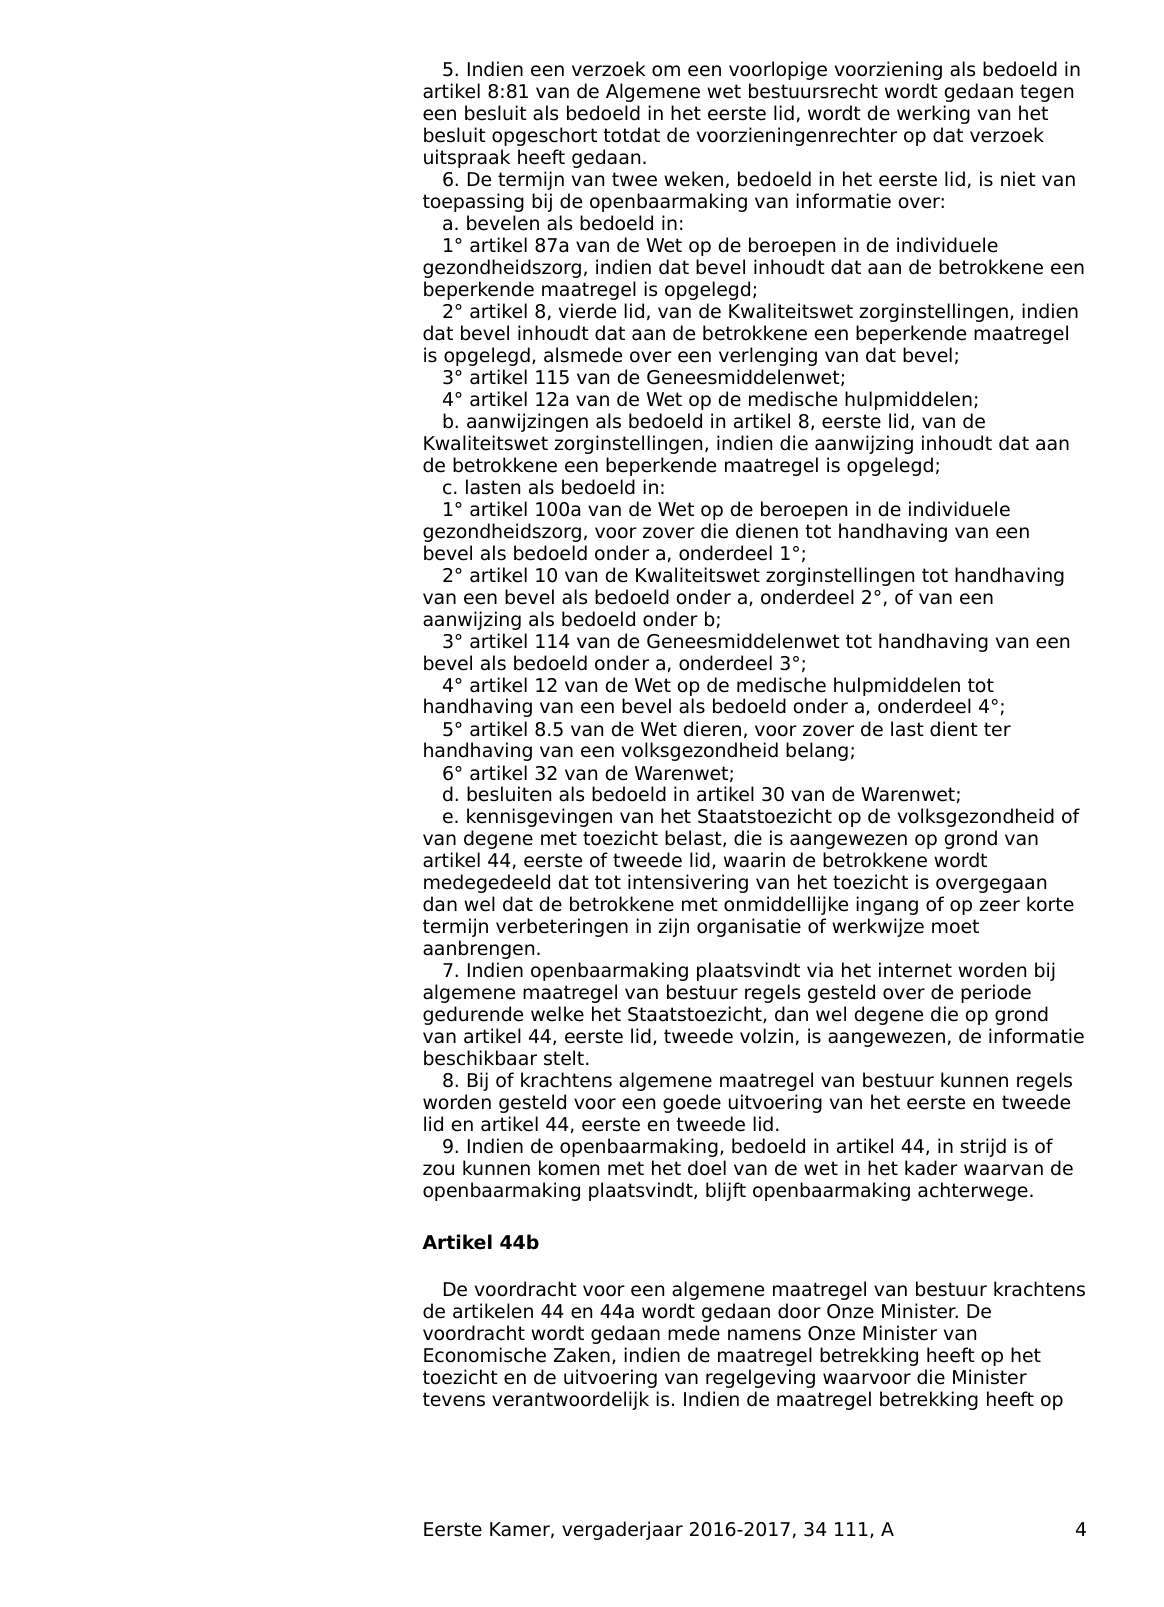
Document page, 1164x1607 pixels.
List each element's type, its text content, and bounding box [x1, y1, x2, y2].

text 5° artikel 8.5 van de Wet dieren, voor zover de last dient ter handhaving van een volksgezondheid belang; [422, 718, 1087, 762]
text 3° artikel 114 van de Geneesmiddelenwet tot handhaving van een bevel als bedoeld onder a, onderdeel 3°; [422, 631, 1087, 674]
text 9. Indien de openbaarmaking, bedoeld in artikel 44, in strijd is of zou kunnen komen met het doel van de wet in het kader waarvan de openbaarmaking plaatsvindt, blijft openbaarmaking achterwege. [422, 1136, 1087, 1202]
text 6° artikel 32 van de Warenwet; [422, 762, 1087, 784]
text 8. Bij of krachtens algemene maatregel van bestuur kunnen regels worden gesteld voor een goede uitvoering van het eerste en tweede lid en artikel 44, eerste en tweede lid. [422, 1070, 1087, 1136]
text d. besluiten als bedoeld in artikel 30 van de Warenwet; [422, 784, 1087, 806]
text 4° artikel 12a van de Wet op de medische hulpmiddelen; [422, 389, 1087, 411]
text 1° artikel 100a van de Wet op de beroepen in de individuele gezondheidszorg, voor zover die dienen tot handhaving van een bevel als bedoeld onder a, onderdeel 1°; [422, 499, 1087, 564]
text De voordracht voor een algemene maatregel van bestuur krachtens de artikelen 44 en 44a wordt gedaan door Onze Minister. De voordracht wordt gedaan mede namens Onze Minister van Economische Zaken, indien de maatregel betrekking heeft op het toezicht en de uitvoering van regelgeving waarvoor die Minister tevens verantwoordelijk is. Indien de maatregel betrekking heeft op [422, 1279, 1087, 1411]
text 6. De termijn van twee weken, bedoeld in het eerste lid, is niet van toepassing bij de openbaarmaking van informatie over: [422, 169, 1087, 213]
text 2° artikel 8, vierde lid, van de Kwaliteitswet zorginstellingen, indien dat bevel inhoudt dat aan de betrokkene een beperkende maatregel is opgelegd, alsmede over een verlenging van dat bevel; [422, 301, 1087, 367]
text 2° artikel 10 van de Kwaliteitswet zorginstellingen tot handhaving van een bevel als bedoeld onder a, onderdeel 2°, of van een aanwijzing als bedoeld onder b; [422, 564, 1087, 631]
text 3° artikel 115 van de Geneesmiddelenwet; [422, 367, 1087, 389]
text e. kennisgevingen van het Staatstoezicht op de volksgezondheid of van degene met toezicht belast, die is aangewezen op grond van artikel 44, eerste of tweede lid, waarin de betrokkene wordt medegedeeld dat tot intensivering van het toezicht is overgegaan dan wel dat de betrokkene met onmiddellijke ingang of op zeer korte termijn verbeteringen in zijn organisatie of werkwijze moet aanbrengen. [422, 806, 1087, 960]
text 7. Indien openbaarmaking plaatsvindt via het internet worden bij algemene maatregel van bestuur regels gesteld over de periode gedurende welke het Staatstoezicht, dan wel degene die op grond van artikel 44, eerste lid, tweede volzin, is aangewezen, de informatie beschikbaar stelt. [422, 960, 1087, 1070]
text 1° artikel 87a van de Wet op de beroepen in de individuele gezondheidszorg, indien dat bevel inhoudt dat aan de betrokkene een beperkende maatregel is opgelegd; [422, 235, 1087, 301]
subtitle Artikel 44b [422, 1232, 1087, 1254]
text 5. Indien een verzoek om een voorlopige voorziening als bedoeld in artikel 8:81 van de Algemene wet bestuursrecht wordt gedaan tegen een besluit als bedoeld in het eerste lid, wordt de werking van het besluit opgeschort totdat de voorzieningenrechter op dat verzoek uitspraak heeft gedaan. [422, 59, 1087, 169]
text b. aanwijzingen als bedoeld in artikel 8, eerste lid, van de Kwaliteitswet zorginstellingen, indien die aanwijzing inhoudt dat aan de betrokkene een beperkende maatregel is opgelegd; [422, 411, 1087, 477]
text 4° artikel 12 van de Wet op de medische hulpmiddelen tot handhaving van een bevel als bedoeld onder a, onderdeel 4°; [422, 674, 1087, 718]
text a. bevelen als bedoeld in: [422, 213, 1087, 235]
text c. lasten als bedoeld in: [422, 477, 1087, 499]
